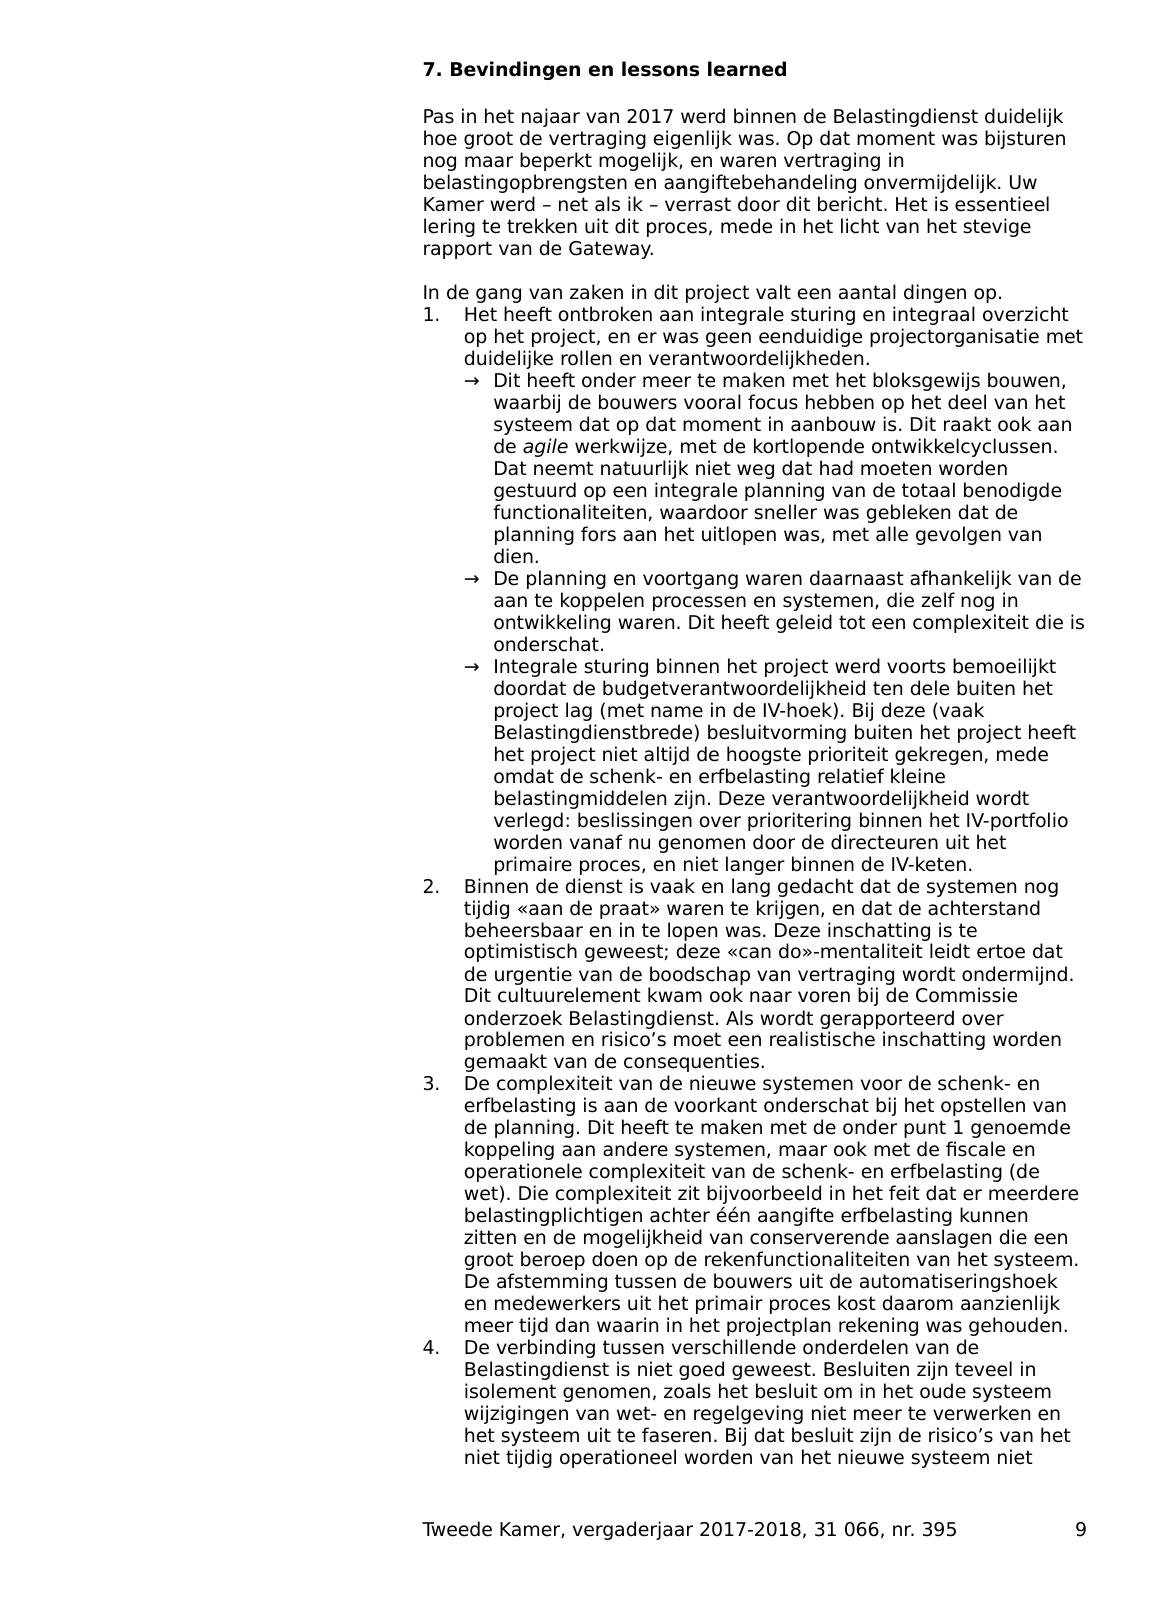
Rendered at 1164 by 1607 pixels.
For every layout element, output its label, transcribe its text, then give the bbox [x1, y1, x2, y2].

text In de gang van zaken in dit project valt een aantal dingen op. [422, 282, 1087, 304]
text → De planning en voortgang waren daarnaast afhankelijk van de aan te koppelen processen en systemen, die zelf nog in ontwikkeling waren. Dit heeft geleid tot een complexiteit die is onderschat. [464, 568, 1087, 656]
text → Dit heeft onder meer te maken met het bloksgewijs bouwen, waarbij de bouwers vooral focus hebben op het deel van het systeem dat op dat moment in aanbouw is. Dit raakt ook aan de agile werkwijze, met de kortlopende ontwikkelcyclussen. Dat neemt natuurlijk niet weg dat had moeten worden gestuurd op een integrale planning van de totaal benodigde functionaliteiten, waardoor sneller was gebleken dat de planning fors aan het uitlopen was, met alle gevolgen van dien. [464, 370, 1087, 568]
text 1. Het heeft ontbroken aan integrale sturing en integraal overzicht op het project, en er was geen eenduidige projectorganisatie met duidelijke rollen en verantwoordelijkheden. [422, 304, 1087, 370]
text 4. De verbinding tussen verschillende onderdelen van de Belastingdienst is niet goed geweest. Besluiten zijn teveel in isolement genomen, zoals het besluit om in het oude systeem wijzigingen van wet- en regelgeving niet meer te verwerken en het systeem uit te faseren. Bij dat besluit zijn de risico’s van het niet tijdig operationeel worden van het nieuwe systeem niet [422, 1337, 1087, 1469]
text Pas in het najaar van 2017 werd binnen de Belastingdienst duidelijk hoe groot de vertraging eigenlijk was. Op dat moment was bijsturen nog maar beperkt mogelijk, en waren vertraging in belastingopbrengsten en aangiftebehandeling onvermijdelijk. Uw Kamer werd – net als ik – verrast door dit bericht. Het is essentieel lering te trekken uit dit proces, mede in het licht van het stevige rapport van de Gateway. [422, 106, 1087, 260]
subtitle 7. Bevindingen en lessons learned [422, 59, 1087, 81]
text 3. De complexiteit van de nieuwe systemen voor de schenk- en erfbelasting is aan de voorkant onderschat bij het opstellen van de planning. Dit heeft te maken met de onder punt 1 genoemde koppeling aan andere systemen, maar ook met de fiscale en operationele complexiteit van de schenk- en erfbelasting (de wet). Die complexiteit zit bijvoorbeeld in het feit dat er meerdere belastingplichtigen achter één aangifte erfbelasting kunnen zitten en de mogelijkheid van conserverende aanslagen die een groot beroep doen op de rekenfunctionaliteiten van het systeem. De afstemming tussen de bouwers uit de automatiseringshoek en medewerkers uit het primair proces kost daarom aanzienlijk meer tijd dan waarin in het projectplan rekening was gehouden. [422, 1073, 1087, 1337]
text → Integrale sturing binnen het project werd voorts bemoeilijkt doordat de budgetverantwoordelijkheid ten dele buiten het project lag (met name in de IV-hoek). Bij deze (vaak Belastingdienstbrede) besluitvorming buiten het project heeft het project niet altijd de hoogste prioriteit gekregen, mede omdat de schenk- en erfbelasting relatief kleine belastingmiddelen zijn. Deze verantwoordelijkheid wordt verlegd: beslissingen over prioritering binnen het IV-portfolio worden vanaf nu genomen door de directeuren uit het primaire proces, en niet langer binnen de IV-keten. [464, 656, 1087, 876]
text 2. Binnen de dienst is vaak en lang gedacht dat de systemen nog tijdig «aan de praat» waren te krijgen, en dat de achterstand beheersbaar en in te lopen was. Deze inschatting is te optimistisch geweest; deze «can do»-mentaliteit leidt ertoe dat de urgentie van de boodschap van vertraging wordt ondermijnd. Dit cultuurelement kwam ook naar voren bij de Commissie onderzoek Belastingdienst. Als wordt gerapporteerd over problemen en risico’s moet een realistische inschatting worden gemaakt van de consequenties. [422, 876, 1087, 1073]
